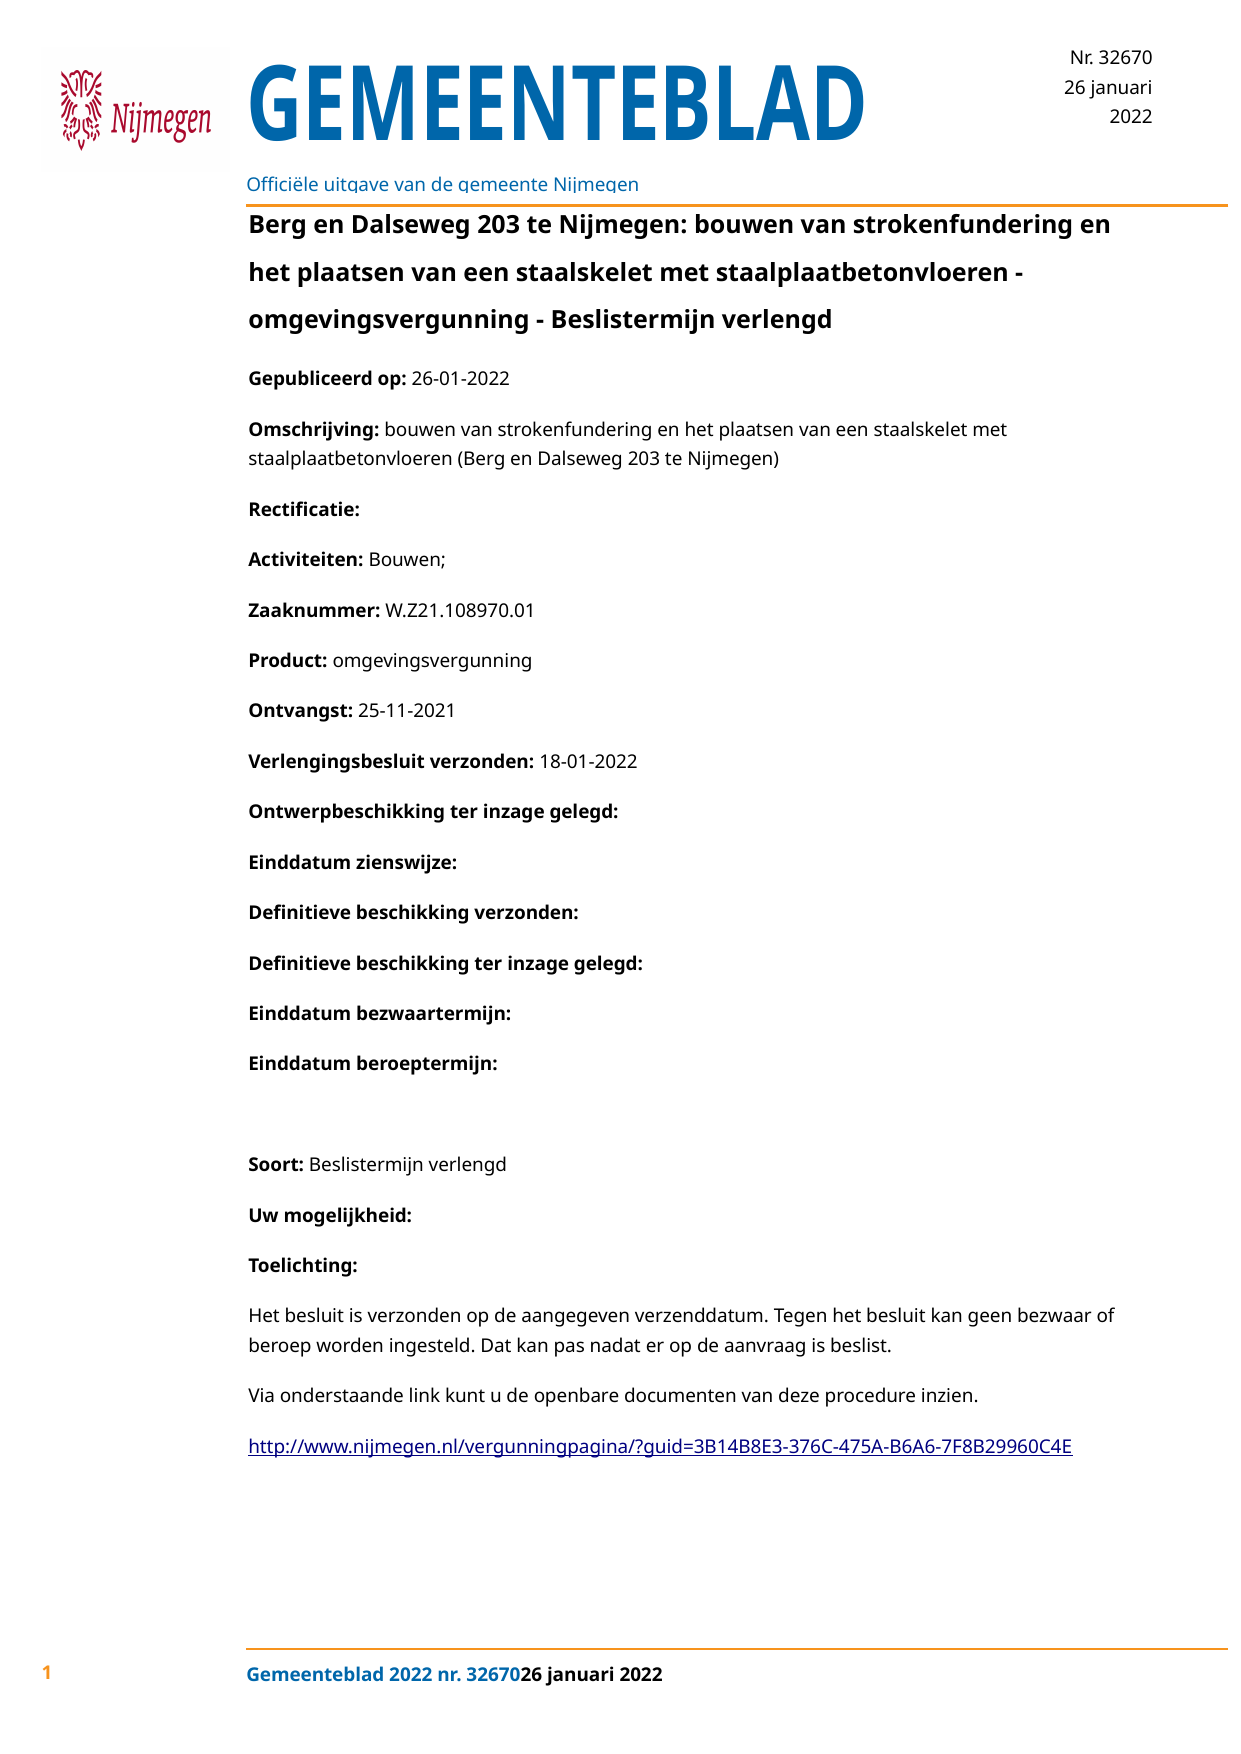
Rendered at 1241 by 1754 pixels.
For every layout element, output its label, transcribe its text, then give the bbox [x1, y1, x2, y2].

text Ontvangst: 25-11-2021 [248, 698, 1152, 723]
text Via onderstaande link kunt u de openbare documenten van deze procedure inzien. [248, 1383, 1152, 1408]
text Einddatum bezwaartermijn: [248, 1000, 1152, 1026]
text Berg en Dalseweg 203 te Nijmegen: bouwen van strokenfundering en het plaatsen van een staalskelet met staalplaatbetonvloeren - omgevingsvergunning - Beslistermijn verlengd [248, 207, 1152, 336]
text Activiteiten: Bouwen; [248, 546, 1152, 572]
text Gepubliceerd op: 26-01-2022 [248, 366, 1152, 391]
text Toelichting: [248, 1252, 1152, 1278]
text Omschrijving: bouwen van strokenfundering en het plaatsen van een staalskelet met staalplaatbetonvloeren (Berg en Dalseweg 203 te Nijmegen) [248, 416, 1152, 471]
text Verlengingsbesluit verzonden: 18-01-2022 [248, 748, 1152, 774]
text Ontwerpbeschikking ter inzage gelegd: [248, 798, 1152, 824]
text Uw mogelijkheid: [248, 1202, 1152, 1227]
text Rectificatie: [248, 496, 1152, 522]
text Einddatum zienswijze: [248, 849, 1152, 874]
text Zaaknummer: W.Z21.108970.01 [248, 597, 1152, 622]
text http://www.nijmegen.nl/vergunningpagina/?guid=3B14B8E3-376C-475A-B6A6-7F8B29960C4E [248, 1433, 1152, 1459]
text Product: omgevingsvergunning [248, 647, 1152, 673]
text Definitieve beschikking ter inzage gelegd: [248, 950, 1152, 975]
text Einddatum beroeptermijn: [248, 1051, 1152, 1076]
text Soort: Beslistermijn verlengd [248, 1151, 1152, 1177]
text Het besluit is verzonden op de aangegeven verzenddatum. Tegen het besluit kan geen bezwaar of beroep worden ingesteld. Dat kan pas nadat er op de aanvraag is beslist. [248, 1303, 1152, 1358]
text Definitieve beschikking verzonden: [248, 899, 1152, 925]
picture [41, 47, 231, 172]
